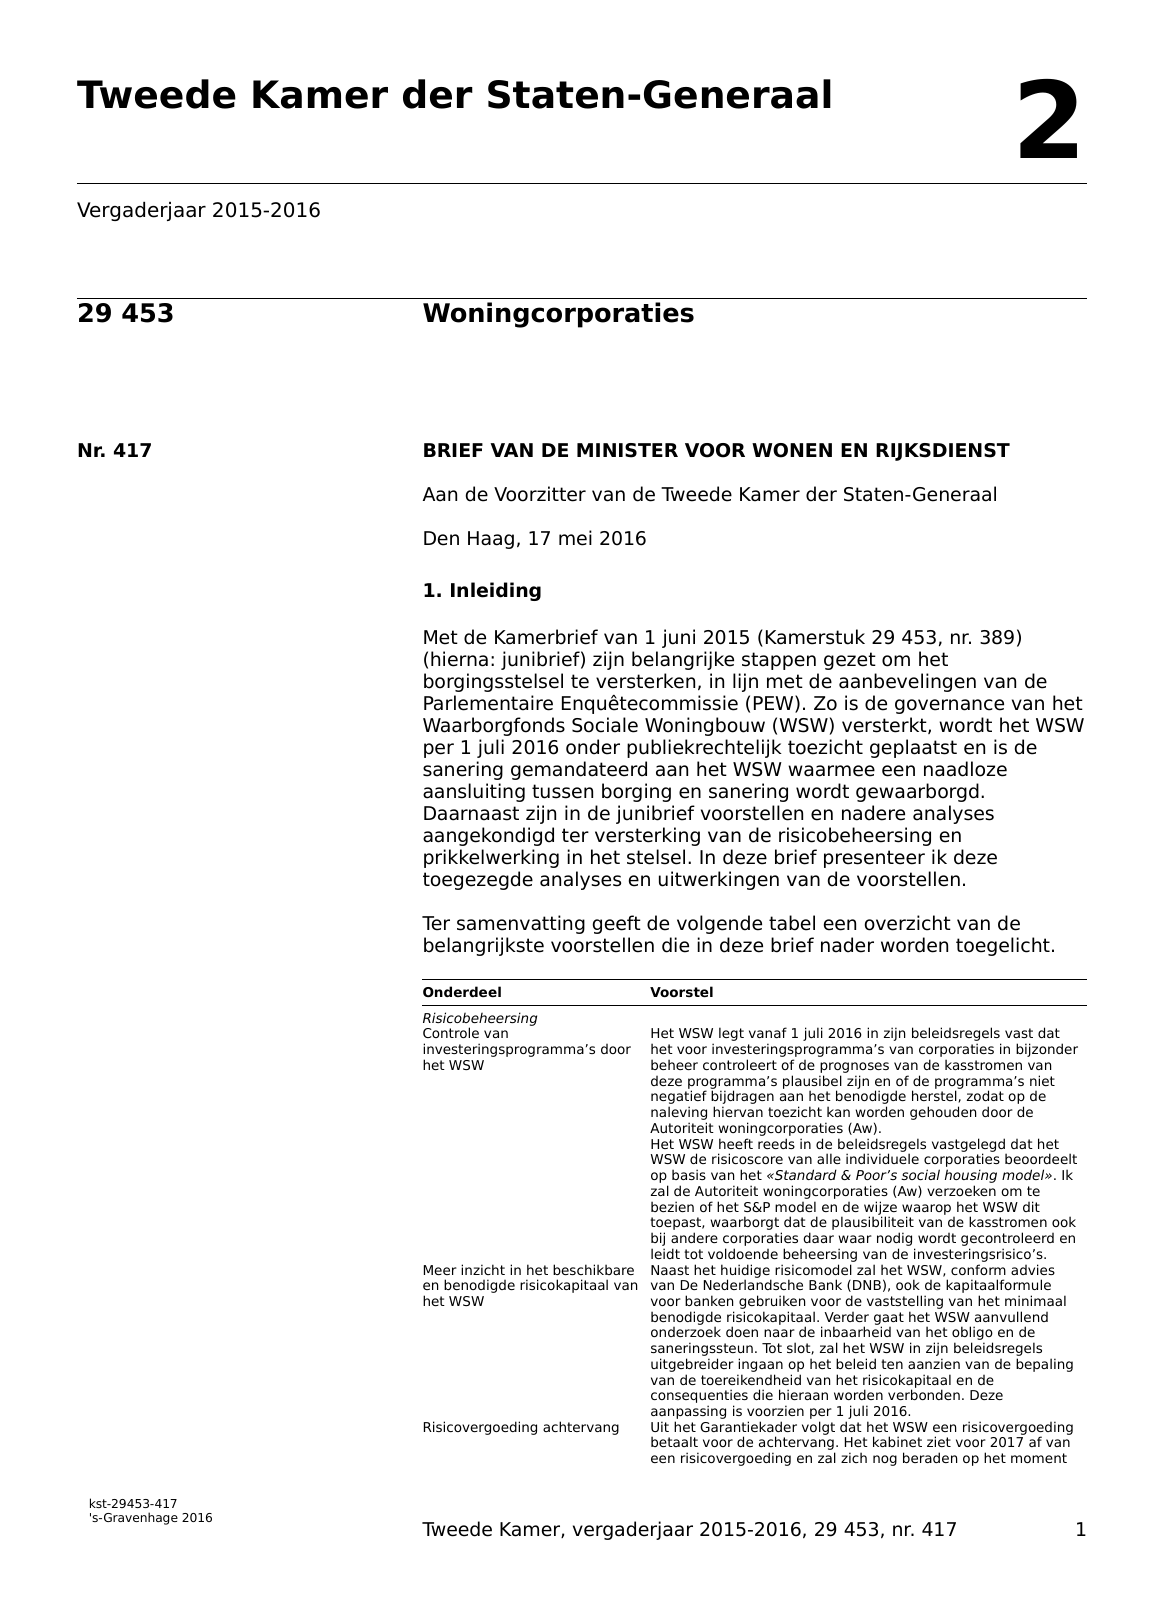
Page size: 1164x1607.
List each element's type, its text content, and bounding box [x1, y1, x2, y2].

table_cell Vergaderjaar 2015-2016 [77, 184, 1087, 298]
text kst-29453-417 [88, 1497, 323, 1511]
text Aan de Voorzitter van de Tweede Kamer der Staten-Generaal [422, 484, 1087, 506]
text 's-Gravenhage 2016 [88, 1511, 323, 1525]
table_cell Het WSW legt vanaf 1 juli 2016 in zijn beleidsregels vast dat het voor investeringsprogramma’s van corporaties in bijzonder beheer controleert of de prognoses van de kasstromen van deze programma’s plausibel zijn en of de programma’s niet negatief bijdragen aan het benodigde herstel, zodat op de naleving hiervan toezicht kan worden gehouden door de Autoriteit woningcorporaties (Aw). Het WSW heeft reeds in de beleidsregels vastgelegd dat het WSW de risicoscore van alle individuele corporaties beoordeelt op basis van het «Standard & Poor’s social housing model». Ik zal de Autoriteit woningcorporaties (Aw) verzoeken om te bezien of het S&P model en de wijze waarop het WSW dit toepast, waarborgt dat de plausibiliteit van de kasstromen ook bij andere corporaties daar waar nodig wordt gecontroleerd en leidt tot voldoende beheersing van de investeringsrisico’s. [644, 1026, 1087, 1262]
table_header Tweede Kamer der Staten-Generaal [77, 59, 886, 183]
table_header Voorstel [644, 980, 1087, 1005]
subtitle 1. Inleiding [422, 580, 1087, 602]
text Ter samenvatting geeft de volgende tabel een overzicht van de belangrijkste voorstellen die in deze brief nader worden toegelicht. [422, 913, 1087, 957]
table_cell Risicobeheersing [422, 1006, 644, 1026]
table_header Onderdeel [422, 980, 644, 1005]
text Met de Kamerbrief van 1 juni 2015 (Kamerstuk 29 453, nr. 389)(hierna: junibrief) zijn belangrijke stappen gezet om het borgingsstelsel te versterken, in lijn met de aanbevelingen van de Parlementaire Enquêtecommissie (PEW). Zo is de governance van het Waarborgfonds Sociale Woningbouw (WSW) versterkt, wordt het WSW per 1 juli 2016 onder publiekrechtelijk toezicht geplaatst en is de sanering gemandateerd aan het WSW waarmee een naadloze aansluiting tussen borging en sanering wordt gewaarborgd. Daarnaast zijn in de junibrief voorstellen en nadere analyses aangekondigd ter versterking van de risicobeheersing en prikkelwerking in het stelsel. In deze brief presenteer ik deze toegezegde analyses en uitwerkingen van de voorstellen. [422, 627, 1087, 891]
table_cell [644, 1006, 1087, 1026]
table_header 2 [886, 59, 1087, 183]
subtitle 29 453 Woningcorporaties [77, 299, 1087, 329]
text Den Haag, 17 mei 2016 [422, 528, 1087, 550]
table_cell Controle van investeringsprogramma’s door het WSW [422, 1026, 644, 1262]
table_cell Meer inzicht in het beschikbare en benodigde risicokapitaal van het WSW [422, 1262, 644, 1419]
table_cell Uit het Garantiekader volgt dat het WSW een risicovergoeding betaalt voor de achtervang. Het kabinet ziet voor 2017 af van een risicovergoeding en zal zich nog beraden op het moment [644, 1420, 1087, 1467]
table_cell Risicovergoeding achtervang [422, 1420, 644, 1467]
subtitle Nr. 417 BRIEF VAN DE MINISTER VOOR WONEN EN RIJKSDIENST [77, 440, 1087, 462]
table_cell Naast het huidige risicomodel zal het WSW, conform advies van De Nederlandsche Bank (DNB), ook de kapitaalformule voor banken gebruiken voor de vaststelling van het minimaal benodigde risicokapitaal. Verder gaat het WSW aanvullend onderzoek doen naar de inbaarheid van het obligo en de saneringssteun. Tot slot, zal het WSW in zijn beleidsregels uitgebreider ingaan op het beleid ten aanzien van de bepaling van de toereikendheid van het risicokapitaal en de consequenties die hieraan worden verbonden. Deze aanpassing is voorzien per 1 juli 2016. [644, 1262, 1087, 1419]
